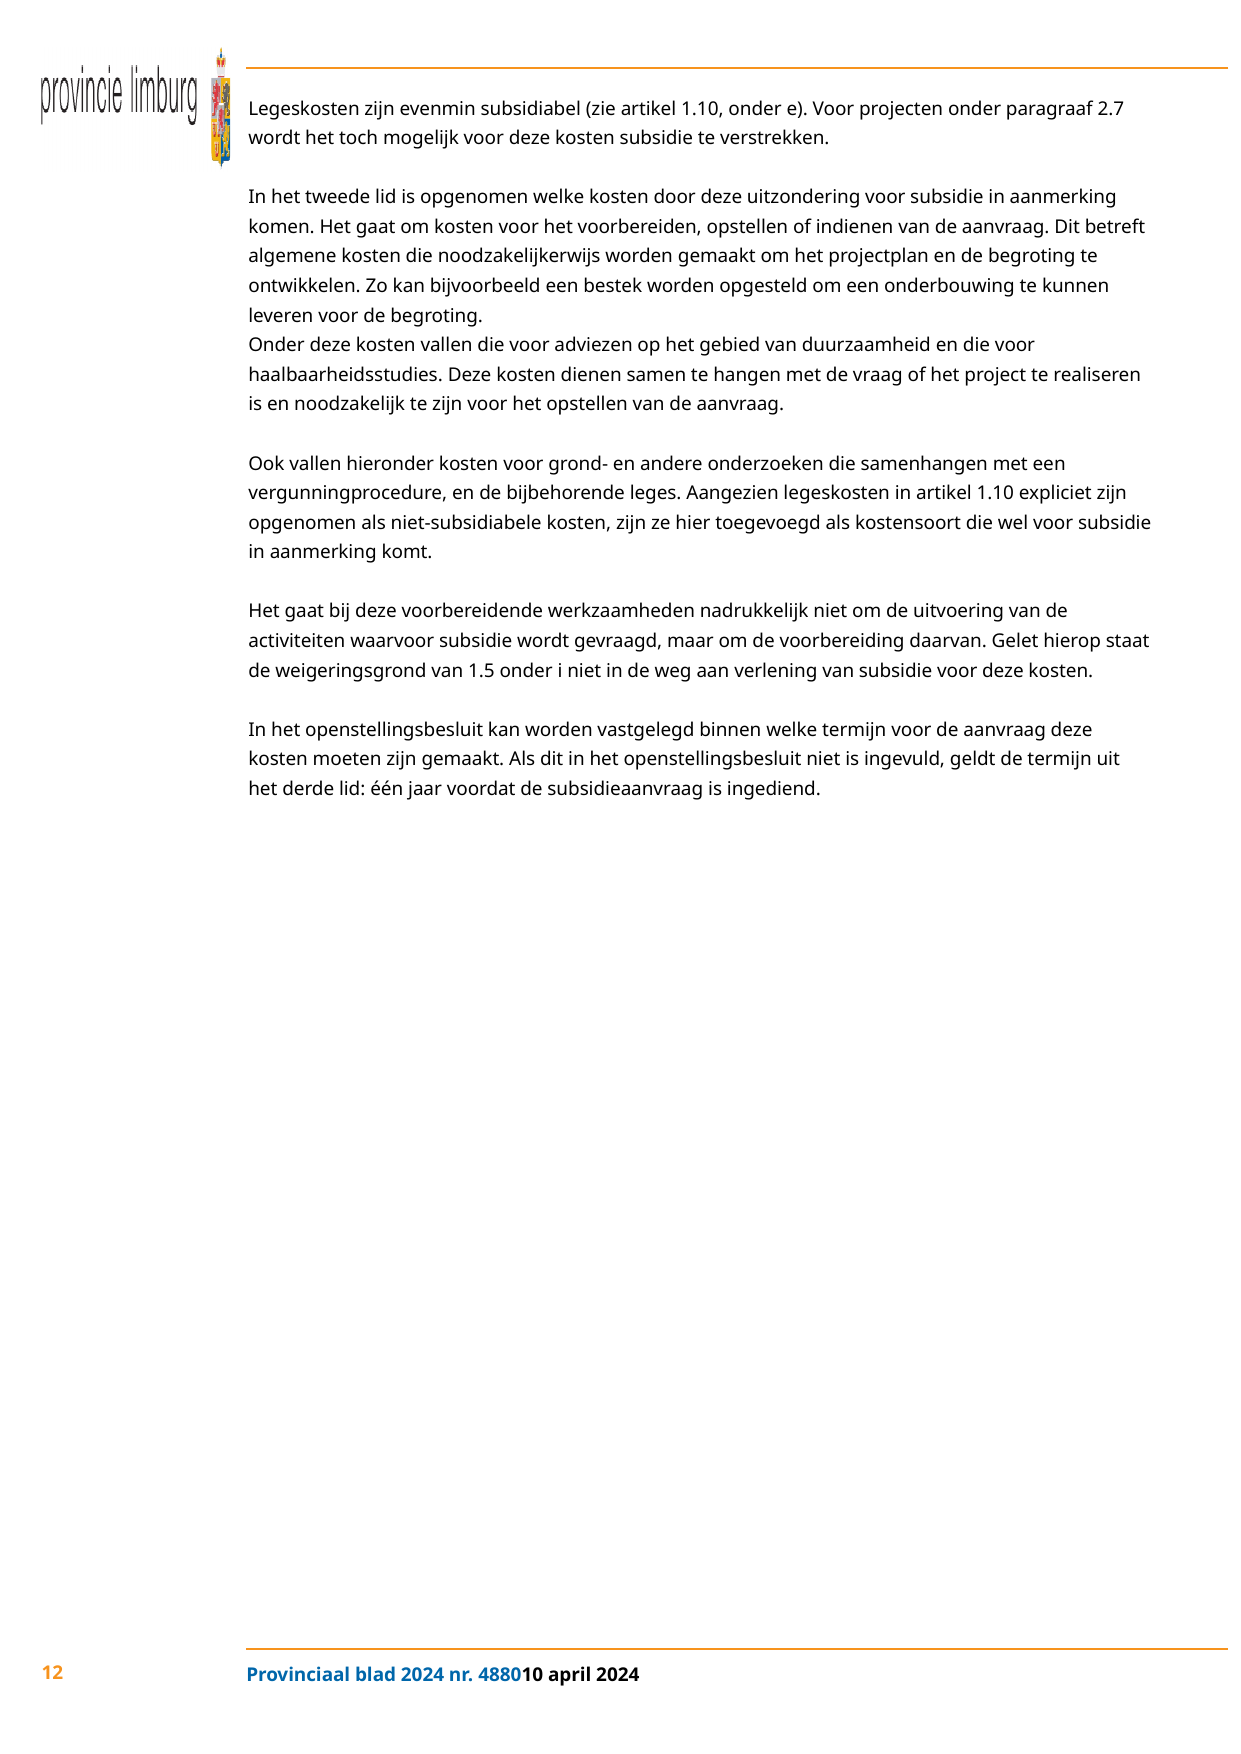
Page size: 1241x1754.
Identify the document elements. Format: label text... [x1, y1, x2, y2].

text Het gaat bij deze voorbereidende werkzaamheden nadrukkelijk niet om de uitvoering van de activiteiten waarvoor subsidie wordt gevraagd, maar om de voorbereiding daarvan. Gelet hierop staat de weigeringsgrond van 1.5 onder i niet in de weg aan verlening van subsidie voor deze kosten. [248, 598, 1152, 683]
text In het openstellingsbesluit kan worden vastgelegd binnen welke termijn voor de aanvraag deze kosten moeten zijn gemaakt. Als dit in het openstellingsbesluit niet is ingevuld, geldt de termijn uit het derde lid: één jaar voordat de subsidieaanvraag is ingediend. [248, 716, 1152, 801]
picture [41, 47, 231, 172]
text Ook vallen hieronder kosten voor grond- en andere onderzoeken die samenhangen met een vergunningprocedure, en de bijbehorende leges. Aangezien legeskosten in artikel 1.10 expliciet zijn opgenomen als niet-subsidiabele kosten, zijn ze hier toegevoegd als kostensoort die wel voor subsidie in aanmerking komt. [248, 450, 1152, 564]
text Legeskosten zijn evenmin subsidiabel (zie artikel 1.10, onder e). Voor projecten onder paragraaf 2.7 wordt het toch mogelijk voor deze kosten subsidie te verstrekken. [248, 95, 1152, 150]
text Onder deze kosten vallen die voor adviezen op het gebied van duurzaamheid en die voor haalbaarheidsstudies. Deze kosten dienen samen te hangen met de vraag of het project te realiseren is en noodzakelijk te zijn voor het opstellen van de aanvraag. [248, 331, 1152, 416]
text In het tweede lid is opgenomen welke kosten door deze uitzondering voor subsidie in aanmerking komen. Het gaat om kosten voor het voorbereiden, opstellen of indienen van de aanvraag. Dit betreft algemene kosten die noodzakelijkerwijs worden gemaakt om het projectplan en de begroting te ontwikkelen. Zo kan bijvoorbeeld een bestek worden opgesteld om een onderbouwing te kunnen leveren voor de begroting. [248, 183, 1152, 328]
